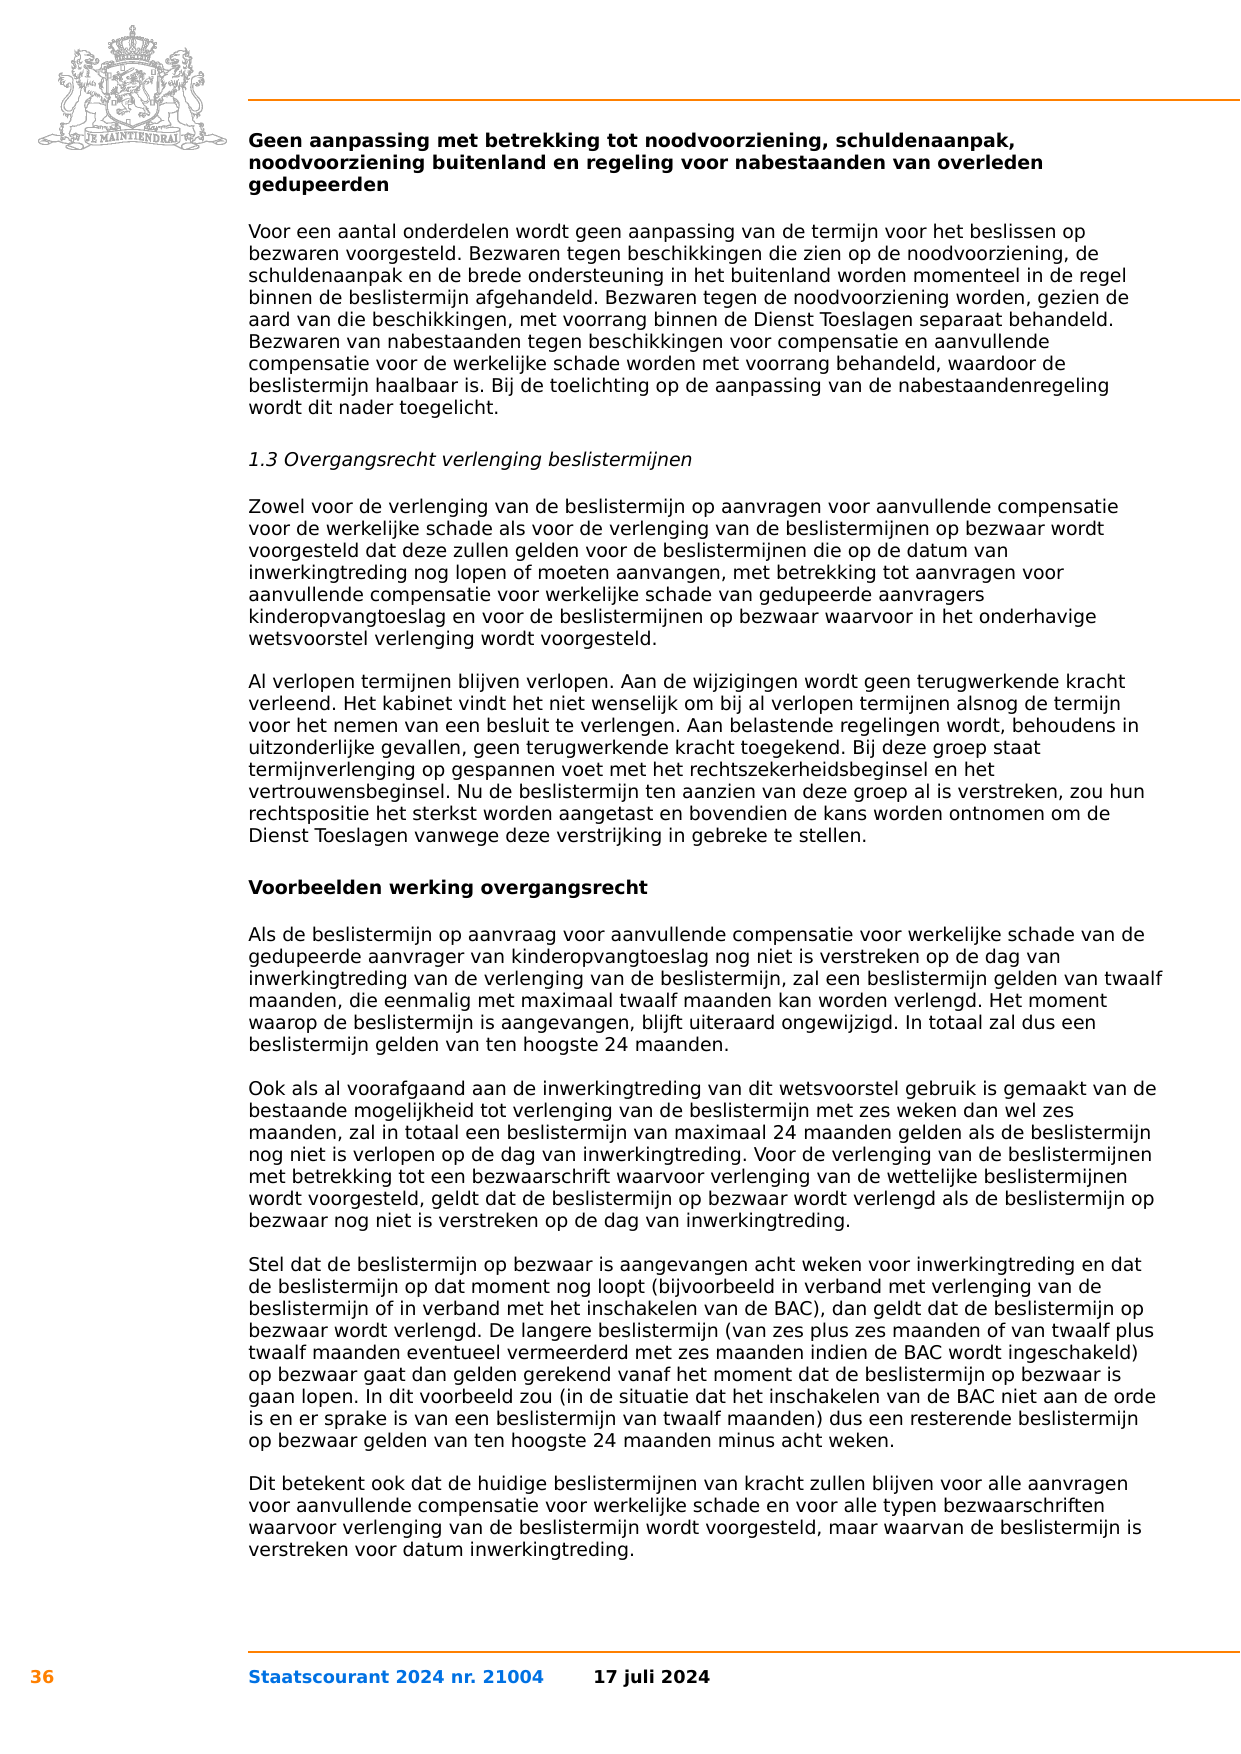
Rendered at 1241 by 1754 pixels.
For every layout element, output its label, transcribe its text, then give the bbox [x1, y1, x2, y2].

text Al verlopen termijnen blijven verlopen. Aan de wijzigingen wordt geen terugwerkende kracht verleend. Het kabinet vindt het niet wenselijk om bij al verlopen termijnen alsnog de termijn voor het nemen van een besluit te verlengen. Aan belastende regelingen wordt, behoudens in uitzonderlijke gevallen, geen terugwerkende kracht toegekend. Bij deze groep staat termijnverlenging op gespannen voet met het rechtszekerheidsbeginsel en het vertrouwensbeginsel. Nu de beslistermijn ten aanzien van deze groep al is verstreken, zou hun rechtspositie het sterkst worden aangetast en bovendien de kans worden ontnomen om de Dienst Toeslagen vanwege deze verstrijking in gebreke te stellen. [248, 671, 1163, 847]
picture [38, 25, 227, 150]
subtitle Voorbeelden werking overgangsrecht [248, 877, 1163, 899]
text Voor een aantal onderdelen wordt geen aanpassing van de termijn voor het beslissen op bezwaren voorgesteld. Bezwaren tegen beschikkingen die zien op de noodvoorziening, de schuldenaanpak en de brede ondersteuning in het buitenland worden momenteel in de regel binnen de beslistermijn afgehandeld. Bezwaren tegen de noodvoorziening worden, gezien de aard van die beschikkingen, met voorrang binnen de Dienst Toeslagen separaat behandeld. Bezwaren van nabestaanden tegen beschikkingen voor compensatie en aanvullende compensatie voor de werkelijke schade worden met voorrang behandeld, waardoor de beslistermijn haalbaar is. Bij de toelichting op de aanpassing van de nabestaandenregeling wordt dit nader toegelicht. [248, 221, 1163, 419]
text Dit betekent ook dat de huidige beslistermijnen van kracht zullen blijven voor alle aanvragen voor aanvullende compensatie voor werkelijke schade en voor alle typen bezwaarschriften waarvoor verlenging van de beslistermijn wordt voorgesteld, maar waarvan de beslistermijn is verstreken voor datum inwerkingtreding. [248, 1473, 1163, 1561]
subtitle 1.3 Overgangsrecht verlenging beslistermijnen [248, 449, 1163, 471]
subtitle Geen aanpassing met betrekking tot noodvoorziening, schuldenaanpak, noodvoorziening buitenland en regeling voor nabestaanden van overleden gedupeerden [248, 130, 1163, 196]
text Ook als al voorafgaand aan de inwerkingtreding van dit wetsvoorstel gebruik is gemaakt van de bestaande mogelijkheid tot verlenging van de beslistermijn met zes weken dan wel zes maanden, zal in totaal een beslistermijn van maximaal 24 maanden gelden als de beslistermijn nog niet is verlopen op de dag van inwerkingtreding. Voor de verlenging van de beslistermijnen met betrekking tot een bezwaarschrift waarvoor verlenging van de wettelijke beslistermijnen wordt voorgesteld, geldt dat de beslistermijn op bezwaar wordt verlengd als de beslistermijn op bezwaar nog niet is verstreken op de dag van inwerkingtreding. [248, 1078, 1163, 1232]
text Als de beslistermijn op aanvraag voor aanvullende compensatie voor werkelijke schade van de gedupeerde aanvrager van kinderopvangtoeslag nog niet is verstreken op de dag van inwerkingtreding van de verlenging van de beslistermijn, zal een beslistermijn gelden van twaalf maanden, die eenmalig met maximaal twaalf maanden kan worden verlengd. Het moment waarop de beslistermijn is aangevangen, blijft uiteraard ongewijzigd. In totaal zal dus een beslistermijn gelden van ten hoogste 24 maanden. [248, 924, 1163, 1056]
text Zowel voor de verlenging van de beslistermijn op aanvragen voor aanvullende compensatie voor de werkelijke schade als voor de verlenging van de beslistermijnen op bezwaar wordt voorgesteld dat deze zullen gelden voor de beslistermijnen die op de datum van inwerkingtreding nog lopen of moeten aanvangen, met betrekking tot aanvragen voor aanvullende compensatie voor werkelijke schade van gedupeerde aanvragers kinderopvangtoeslag en voor de beslistermijnen op bezwaar waarvoor in het onderhavige wetsvoorstel verlenging wordt voorgesteld. [248, 496, 1163, 649]
text Stel dat de beslistermijn op bezwaar is aangevangen acht weken voor inwerkingtreding en dat de beslistermijn op dat moment nog loopt (bijvoorbeeld in verband met verlenging van de beslistermijn of in verband met het inschakelen van de BAC), dan geldt dat de beslistermijn op bezwaar wordt verlengd. De langere beslistermijn (van zes plus zes maanden of van twaalf plus twaalf maanden eventueel vermeerderd met zes maanden indien de BAC wordt ingeschakeld) op bezwaar gaat dan gelden gerekend vanaf het moment dat de beslistermijn op bezwaar is gaan lopen. In dit voorbeeld zou (in de situatie dat het inschakelen van de BAC niet aan de orde is en er sprake is van een beslistermijn van twaalf maanden) dus een resterende beslistermijn op bezwaar gelden van ten hoogste 24 maanden minus acht weken. [248, 1254, 1163, 1451]
